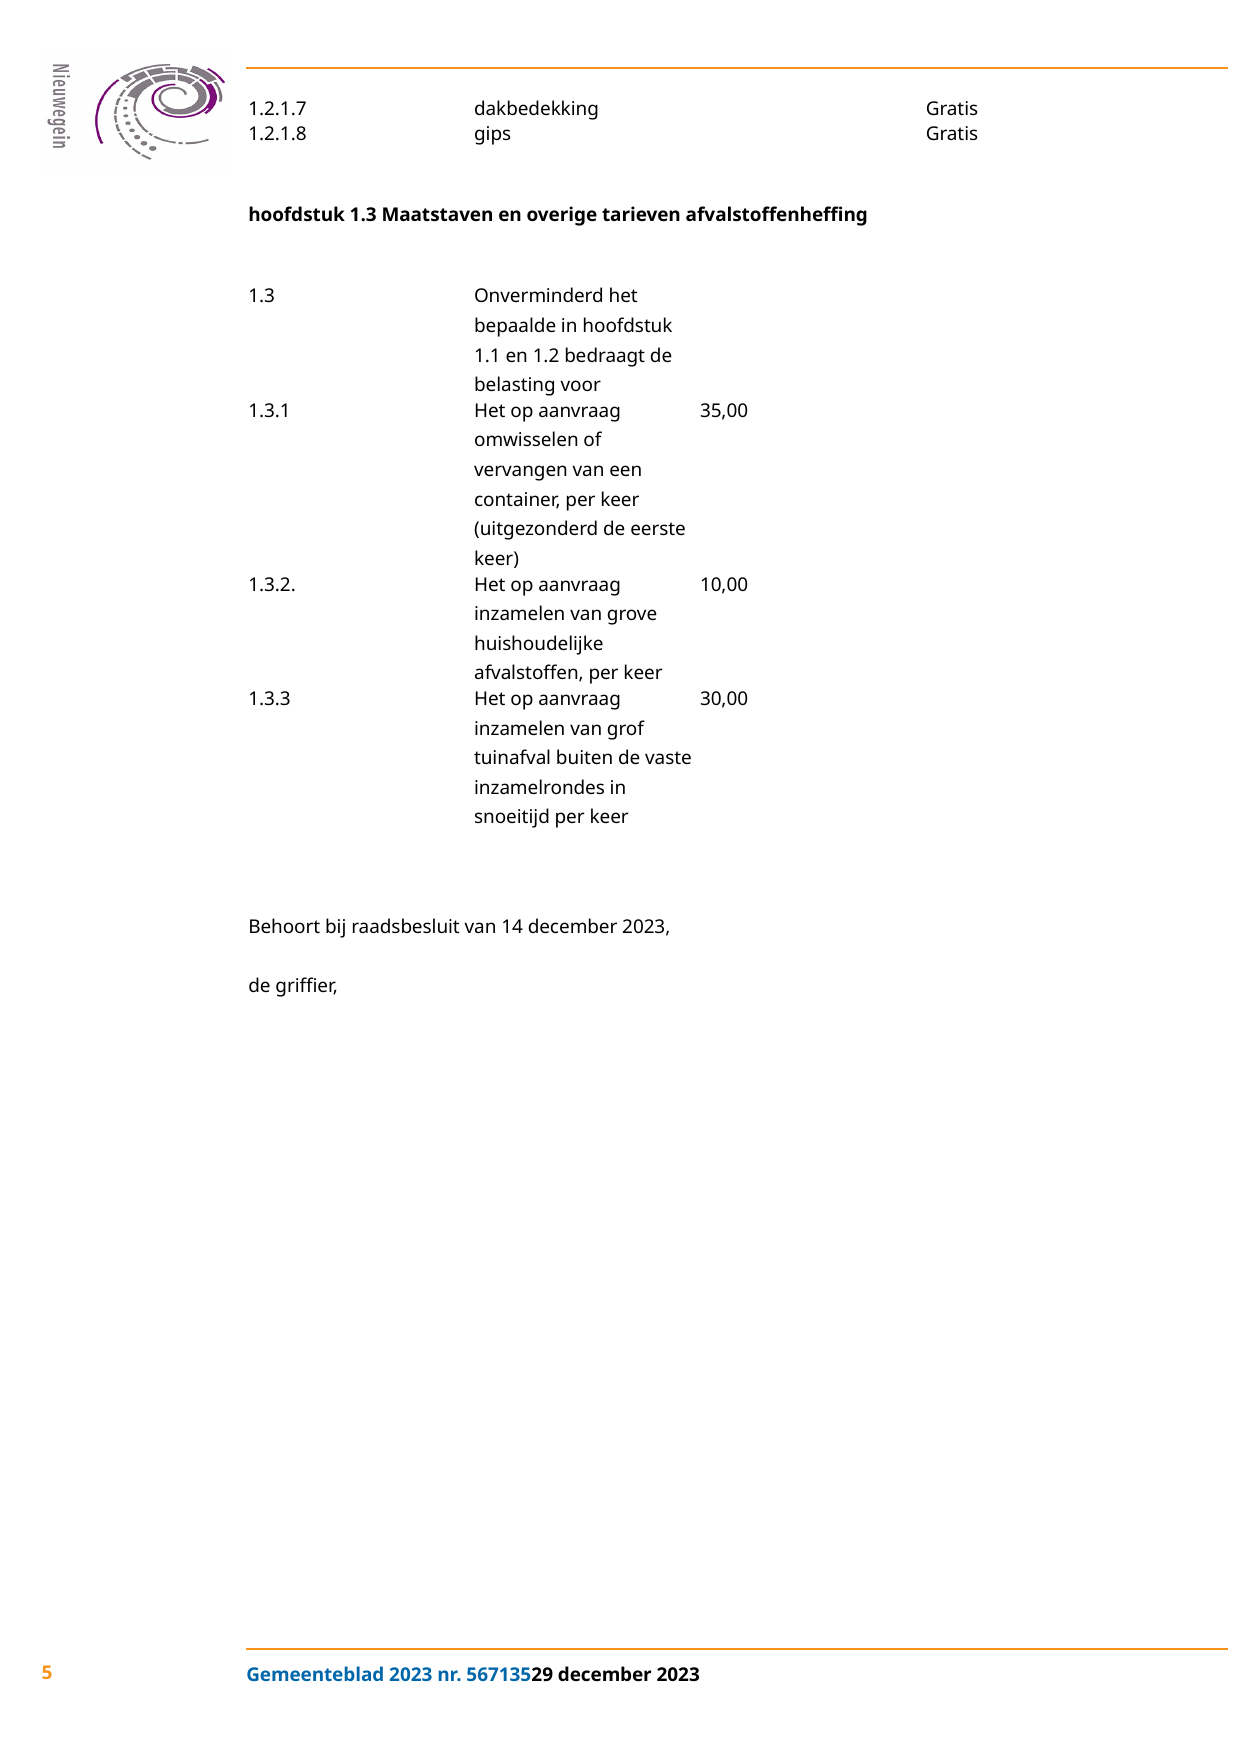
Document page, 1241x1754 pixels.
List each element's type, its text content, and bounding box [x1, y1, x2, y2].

table_cell [926, 176, 1152, 202]
table_cell 1.3.1 [248, 397, 474, 571]
table_cell Het op aanvraag inzamelen van grove huishoudelijke afvalstoffen, per keer [474, 571, 700, 685]
table_cell 1.3.2. [248, 571, 474, 685]
table_cell [926, 885, 1152, 910]
table_cell [474, 885, 700, 910]
table_cell [248, 859, 474, 884]
table_cell Gratis [926, 121, 1152, 176]
table_cell [700, 859, 1152, 884]
table_cell 1.3 [248, 283, 474, 397]
table_cell 1.2.1.7 [248, 95, 474, 121]
table_cell hoofdstuk 1.3 Maatstaven en overige tarieven afvalstoffenheffing [248, 202, 1152, 257]
table_cell Het op aanvraag inzamelen van grof tuinafval buiten de vaste inzamelrondes in snoeitijd per keer [474, 685, 700, 859]
table_cell 1.2.1.8 [248, 121, 474, 176]
table_cell dakbedekking [474, 95, 926, 121]
table_cell 30,00 [700, 685, 1152, 859]
table_cell 35,00 [700, 397, 1152, 571]
table_cell Het op aanvraag omwisselen of vervangen van een container, per keer (uitgezonderd de eerste keer) [474, 397, 700, 571]
table_cell [474, 176, 926, 202]
table_cell [248, 257, 474, 283]
table_cell [248, 885, 474, 910]
table_cell Onverminderd het bepaalde in hoofdstuk 1.1 en 1.2 bedraagt de belasting voor [474, 283, 700, 397]
text Behoort bij raadsbesluit van 14 december 2023, [248, 913, 1152, 939]
table_cell Gratis [926, 95, 1152, 121]
table_cell [474, 257, 700, 283]
picture [41, 47, 231, 172]
table_cell [700, 283, 1152, 397]
table_cell [700, 257, 1152, 283]
table_cell [474, 859, 700, 884]
table_cell 10,00 [700, 571, 1152, 685]
table_cell [700, 885, 926, 910]
table_cell [248, 176, 474, 202]
text de griffier, [248, 973, 1152, 998]
table_cell 1.3.3 [248, 685, 474, 859]
table_cell gips [474, 121, 926, 176]
